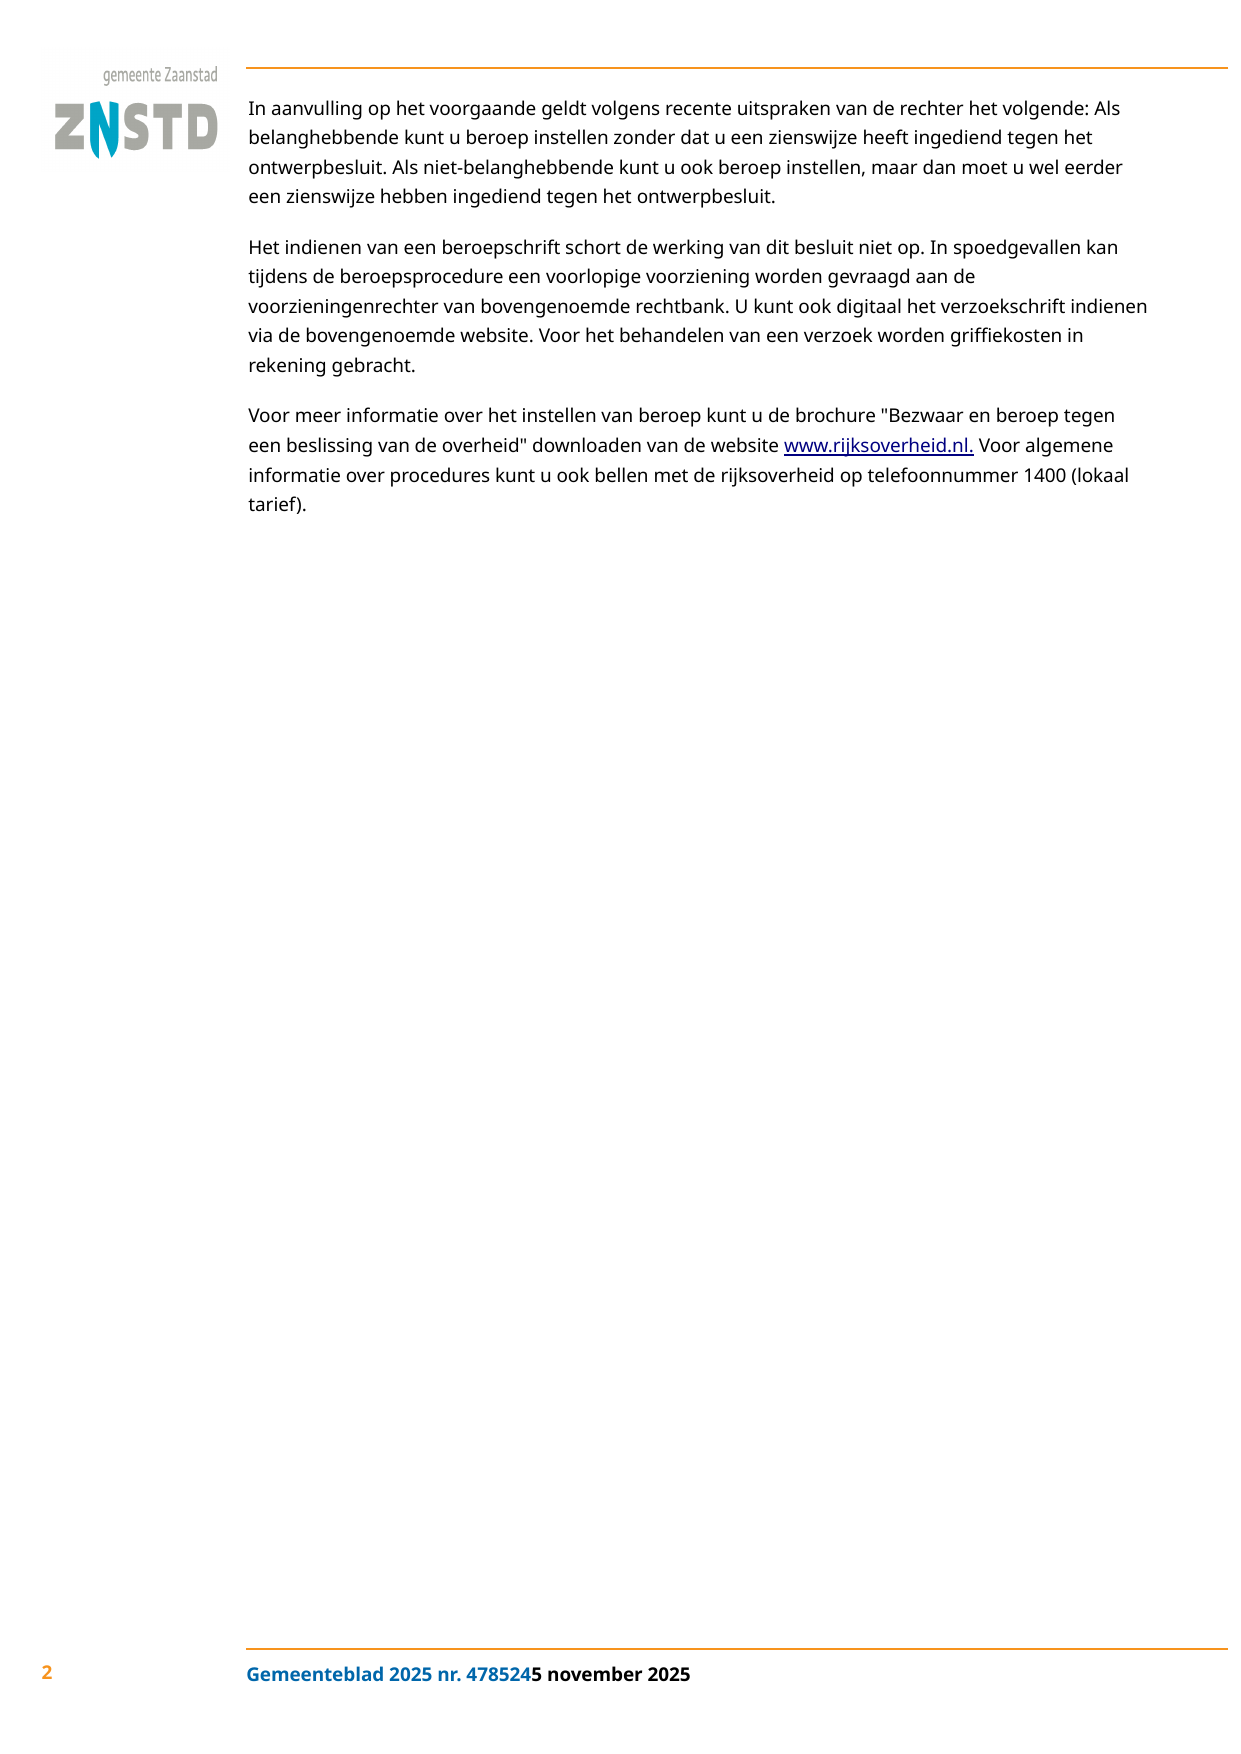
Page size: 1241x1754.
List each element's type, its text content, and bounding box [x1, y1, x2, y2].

text Het indienen van een beroepschrift schort de werking van dit besluit niet op. In spoedgevallen kan tijdens de beroepsprocedure een voorlopige voorziening worden gevraagd aan de voorzieningenrechter van bovengenoemde rechtbank. U kunt ook digitaal het verzoekschrift indienen via de bovengenoemde website. Voor het behandelen van een verzoek worden griffiekosten in rekening gebracht. [248, 234, 1152, 378]
text Voor meer informatie over het instellen van beroep kunt u de brochure "Bezwaar en beroep tegen een beslissing van de overheid" downloaden van de website www.rijksoverheid.nl. Voor algemene informatie over procedures kunt u ook bellen met de rijksoverheid op telefoonnummer 1400 (lokaal tarief). [248, 403, 1152, 517]
text In aanvulling op het voorgaande geldt volgens recente uitspraken van de rechter het volgende: Als belanghebbende kunt u beroep instellen zonder dat u een zienswijze heeft ingediend tegen het ontwerpbesluit. Als niet-belanghebbende kunt u ook beroep instellen, maar dan moet u wel eerder een zienswijze hebben ingediend tegen het ontwerpbesluit. [248, 95, 1152, 209]
picture [41, 47, 231, 172]
